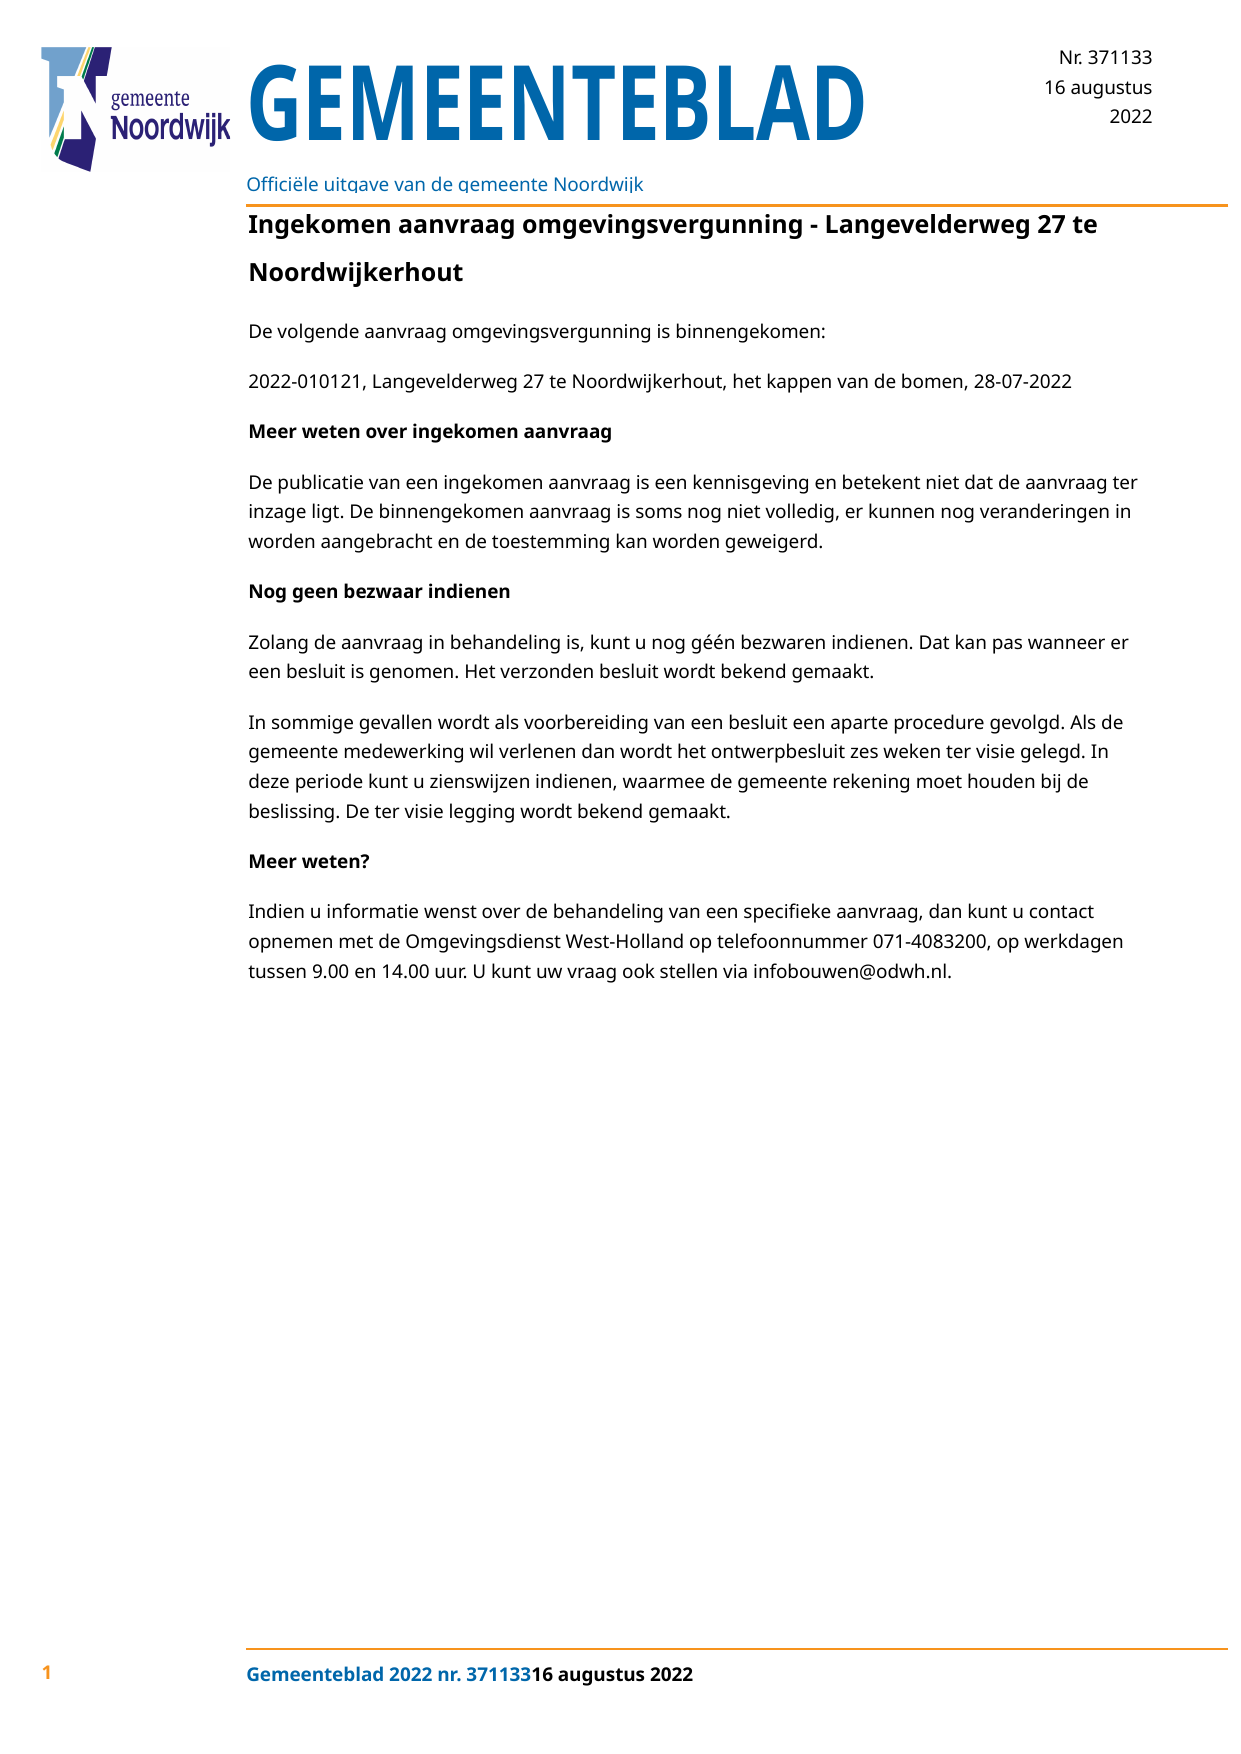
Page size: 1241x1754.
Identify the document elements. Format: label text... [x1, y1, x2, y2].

text De volgende aanvraag omgevingsvergunning is binnengekomen: [248, 318, 1152, 344]
picture [41, 47, 231, 172]
text Ingekomen aanvraag omgevingsvergunning - Langevelderweg 27 te Noordwijkerhout [248, 207, 1152, 288]
text Zolang de aanvraag in behandeling is, kunt u nog géén bezwaren indienen. Dat kan pas wanneer er een besluit is genomen. Het verzonden besluit wordt bekend gemaakt. [248, 629, 1152, 684]
text De publicatie van een ingekomen aanvraag is een kennisgeving en betekent niet dat de aanvraag ter inzage ligt. De binnengekomen aanvraag is soms nog niet volledig, er kunnen nog veranderingen in worden aangebracht en de toestemming kan worden geweigerd. [248, 469, 1152, 554]
text 2022-010121, Langevelderweg 27 te Noordwijkerhout, het kappen van de bomen, 28-07-2022 [248, 368, 1152, 394]
text Nog geen bezwaar indienen [248, 579, 1152, 604]
text In sommige gevallen wordt als voorbereiding van een besluit een aparte procedure gevolgd. Als de gemeente medewerking wil verlenen dan wordt het ontwerpbesluit zes weken ter visie gelegd. In deze periode kunt u zienswijzen indienen, waarmee de gemeente rekening moet houden bij de beslissing. De ter visie legging wordt bekend gemaakt. [248, 709, 1152, 824]
text Meer weten over ingekomen aanvraag [248, 419, 1152, 444]
text Indien u informatie wenst over de behandeling van een specifieke aanvraag, dan kunt u contact opnemen met de Omgevingsdienst West-Holland op telefoonnummer 071-4083200, op werkdagen tussen 9.00 en 14.00 uur. U kunt uw vraag ook stellen via infobouwen@odwh.nl. [248, 899, 1152, 984]
text Meer weten? [248, 848, 1152, 874]
